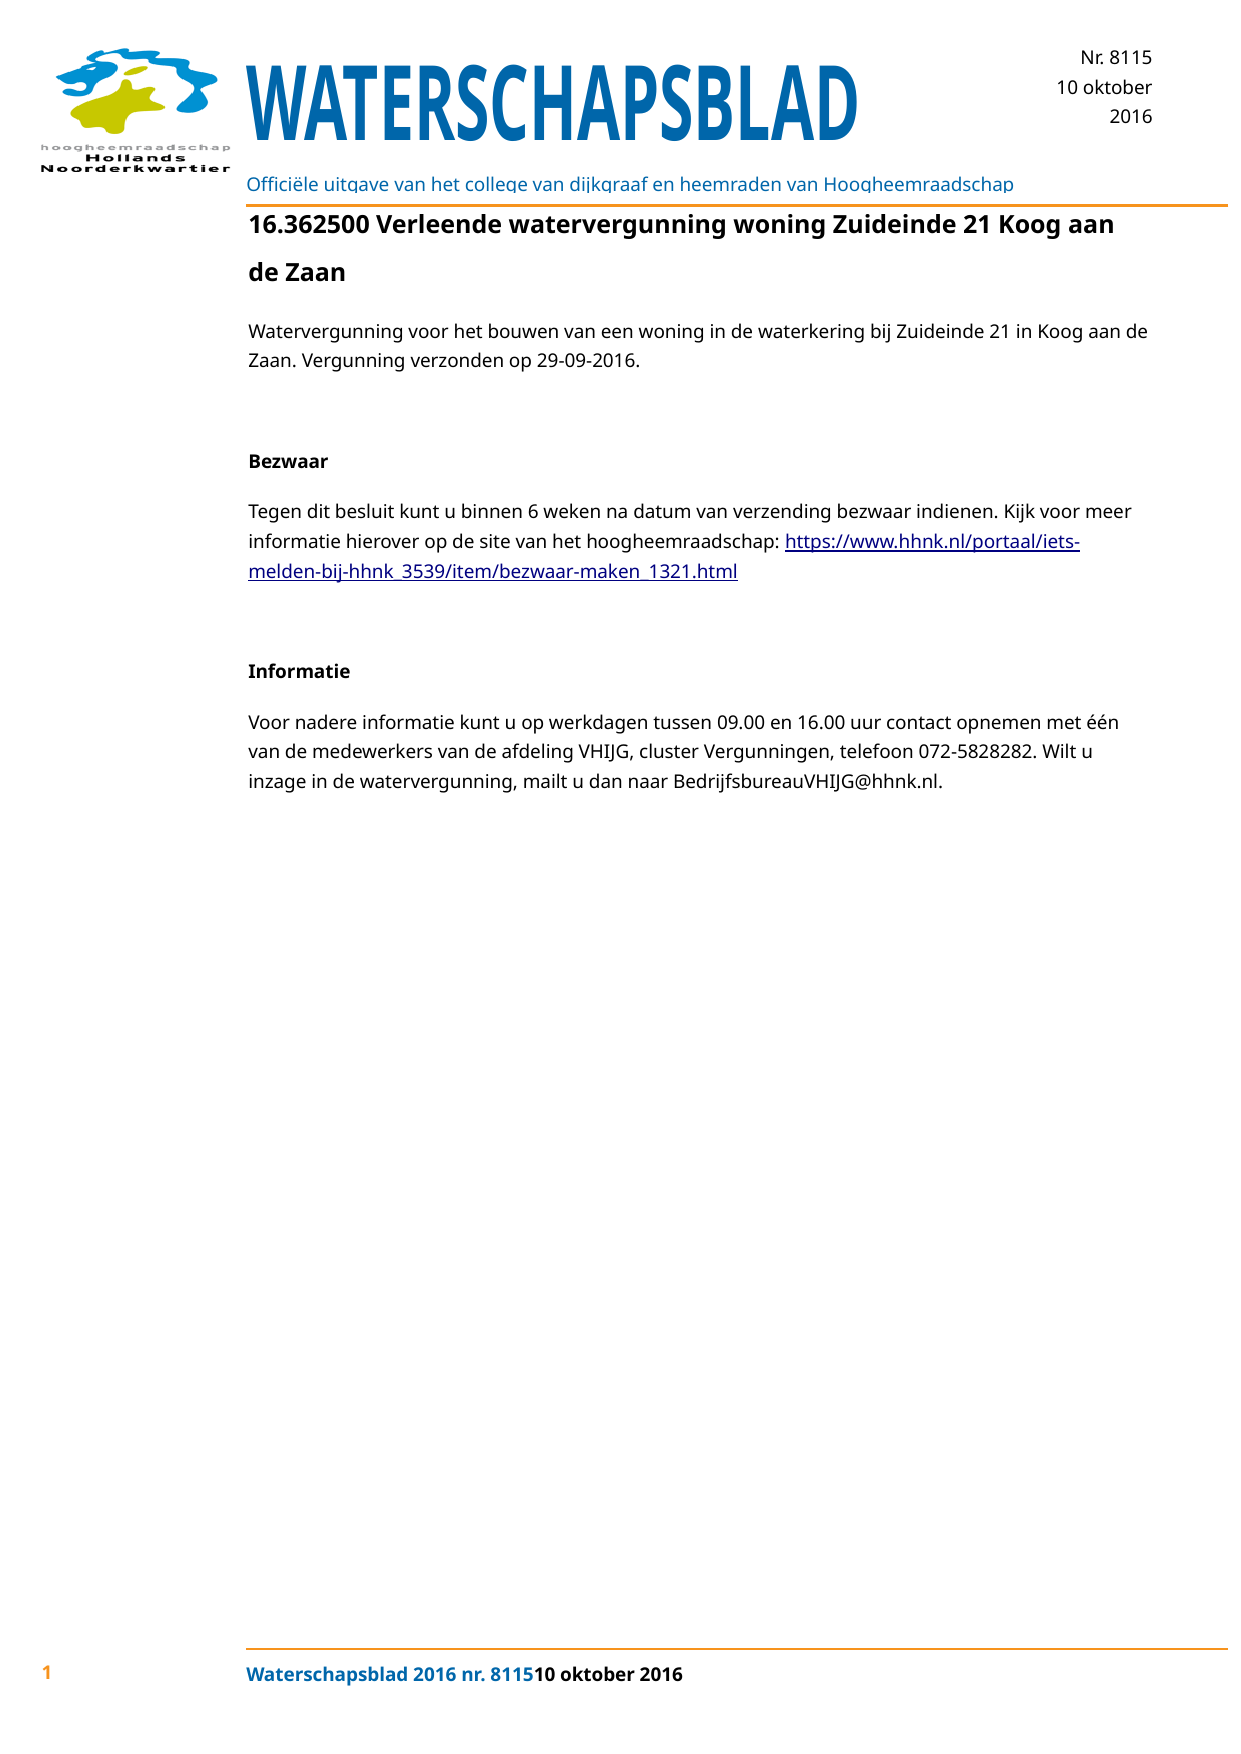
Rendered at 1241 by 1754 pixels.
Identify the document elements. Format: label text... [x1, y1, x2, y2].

text Tegen dit besluit kunt u binnen 6 weken na datum van verzending bezwaar indienen. Kijk voor meer informatie hierover op de site van het hoogheemraadschap: https://www.hhnk.nl/portaal/iets-melden-bij-hhnk_3539/item/bezwaar-maken_1321.html [248, 499, 1152, 584]
text Watervergunning voor het bouwen van een woning in de waterkering bij Zuideinde 21 in Koog aan de Zaan. Vergunning verzonden op 29-09-2016. [248, 318, 1152, 373]
text Informatie [248, 659, 1152, 684]
text Bezwaar [248, 448, 1152, 474]
picture [41, 47, 231, 172]
text 16.362500 Verleende watervergunning woning Zuideinde 21 Koog aan de Zaan [248, 207, 1152, 288]
text Voor nadere informatie kunt u op werkdagen tussen 09.00 en 16.00 uur contact opnemen met één van de medewerkers van de afdeling VHIJG, cluster Vergunningen, telefoon 072-5828282. Wilt u inzage in de watervergunning, mailt u dan naar BedrijfsbureauVHIJG@hhnk.nl. [248, 709, 1152, 794]
